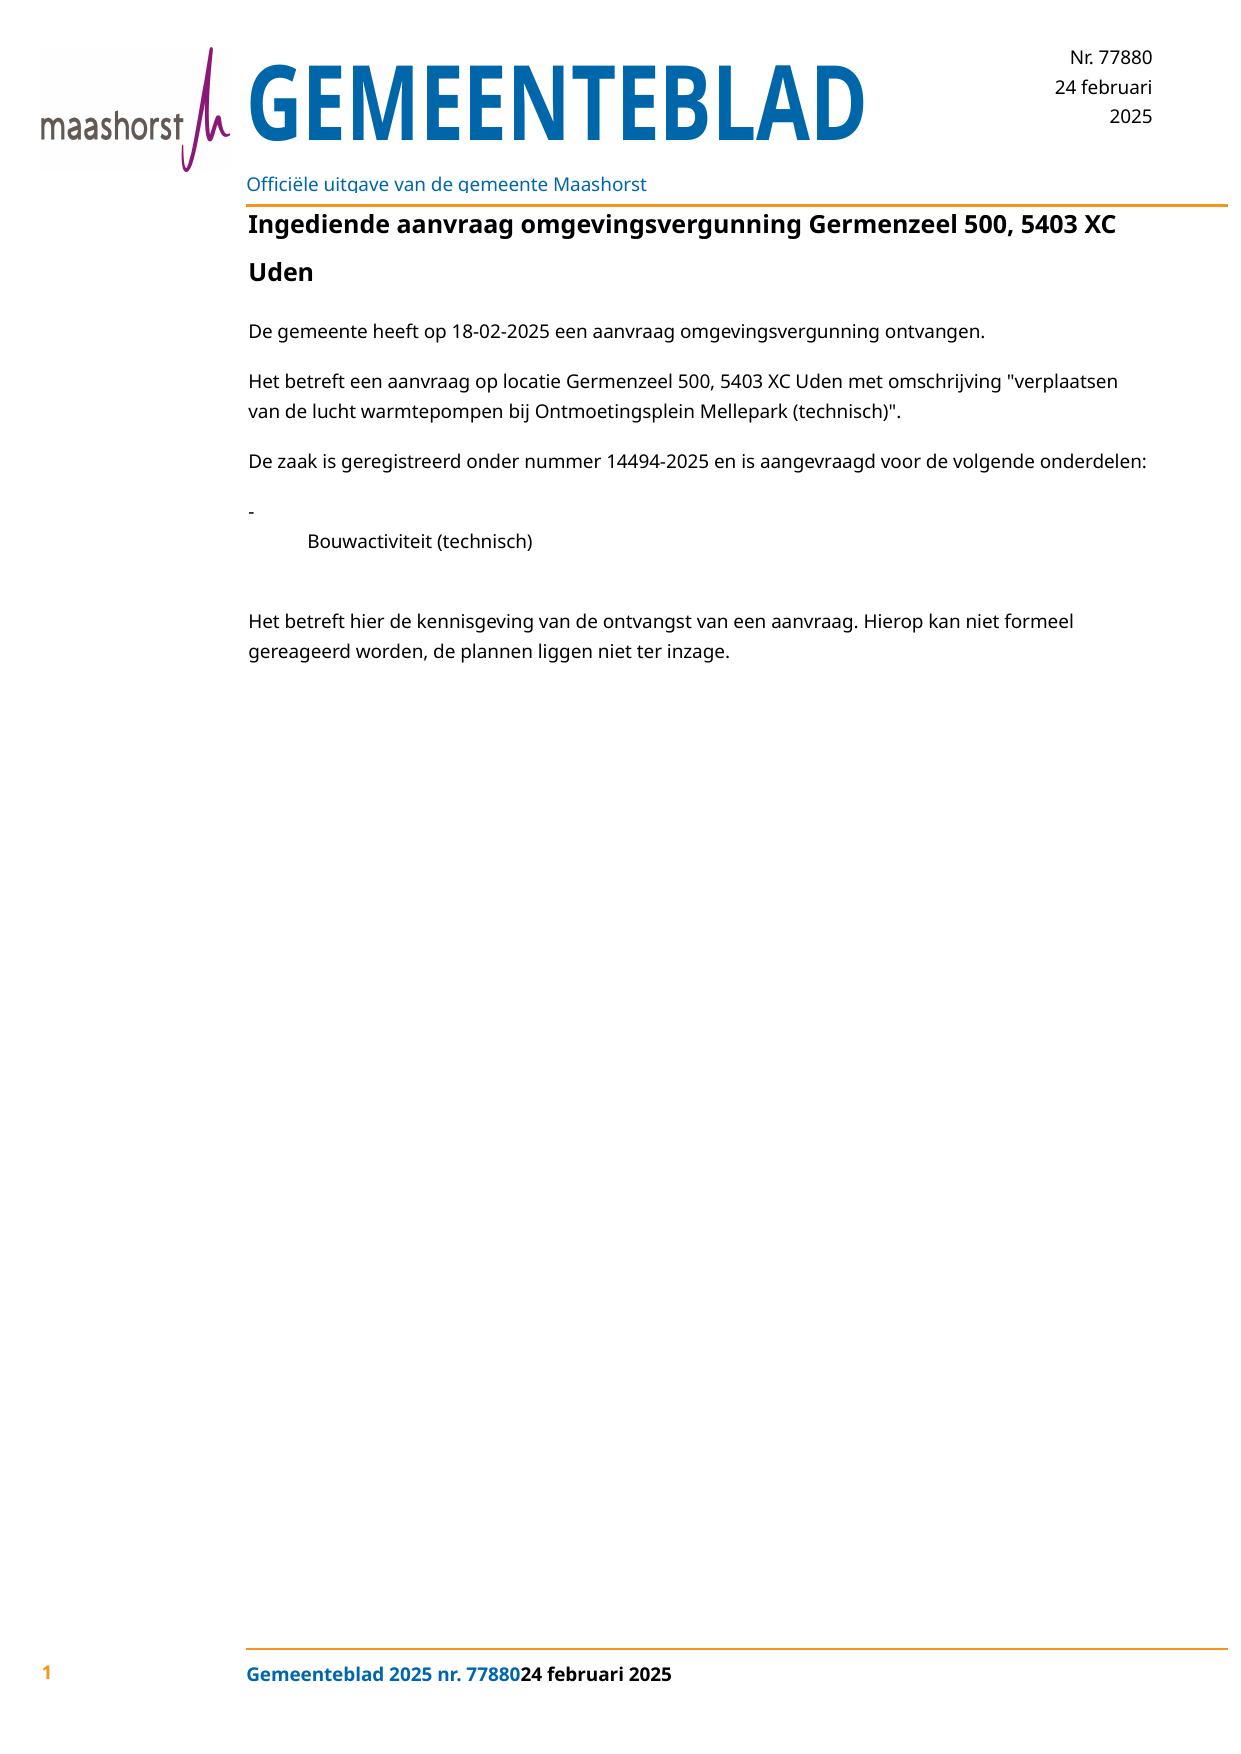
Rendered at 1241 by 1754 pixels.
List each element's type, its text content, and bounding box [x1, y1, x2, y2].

text Het betreft een aanvraag op locatie Germenzeel 500, 5403 XC Uden met omschrijving "verplaatsen van de lucht warmtepompen bij Ontmoetingsplein Mellepark (technisch)". [248, 368, 1152, 424]
text De zaak is geregistreerd onder nummer 14494-2025 en is aangevraagd voor de volgende onderdelen: [248, 448, 1152, 474]
list Bouwactiviteit (technisch) [248, 528, 1152, 554]
picture [41, 47, 231, 172]
text De gemeente heeft op 18-02-2025 een aanvraag omgevingsvergunning ontvangen. [248, 318, 1152, 344]
text Ingediende aanvraag omgevingsvergunning Germenzeel 500, 5403 XC Uden [248, 207, 1152, 288]
text Het betreft hier de kennisgeving van de ontvangst van een aanvraag. Hierop kan niet formeel gereageerd worden, de plannen liggen niet ter inzage. [248, 608, 1152, 664]
